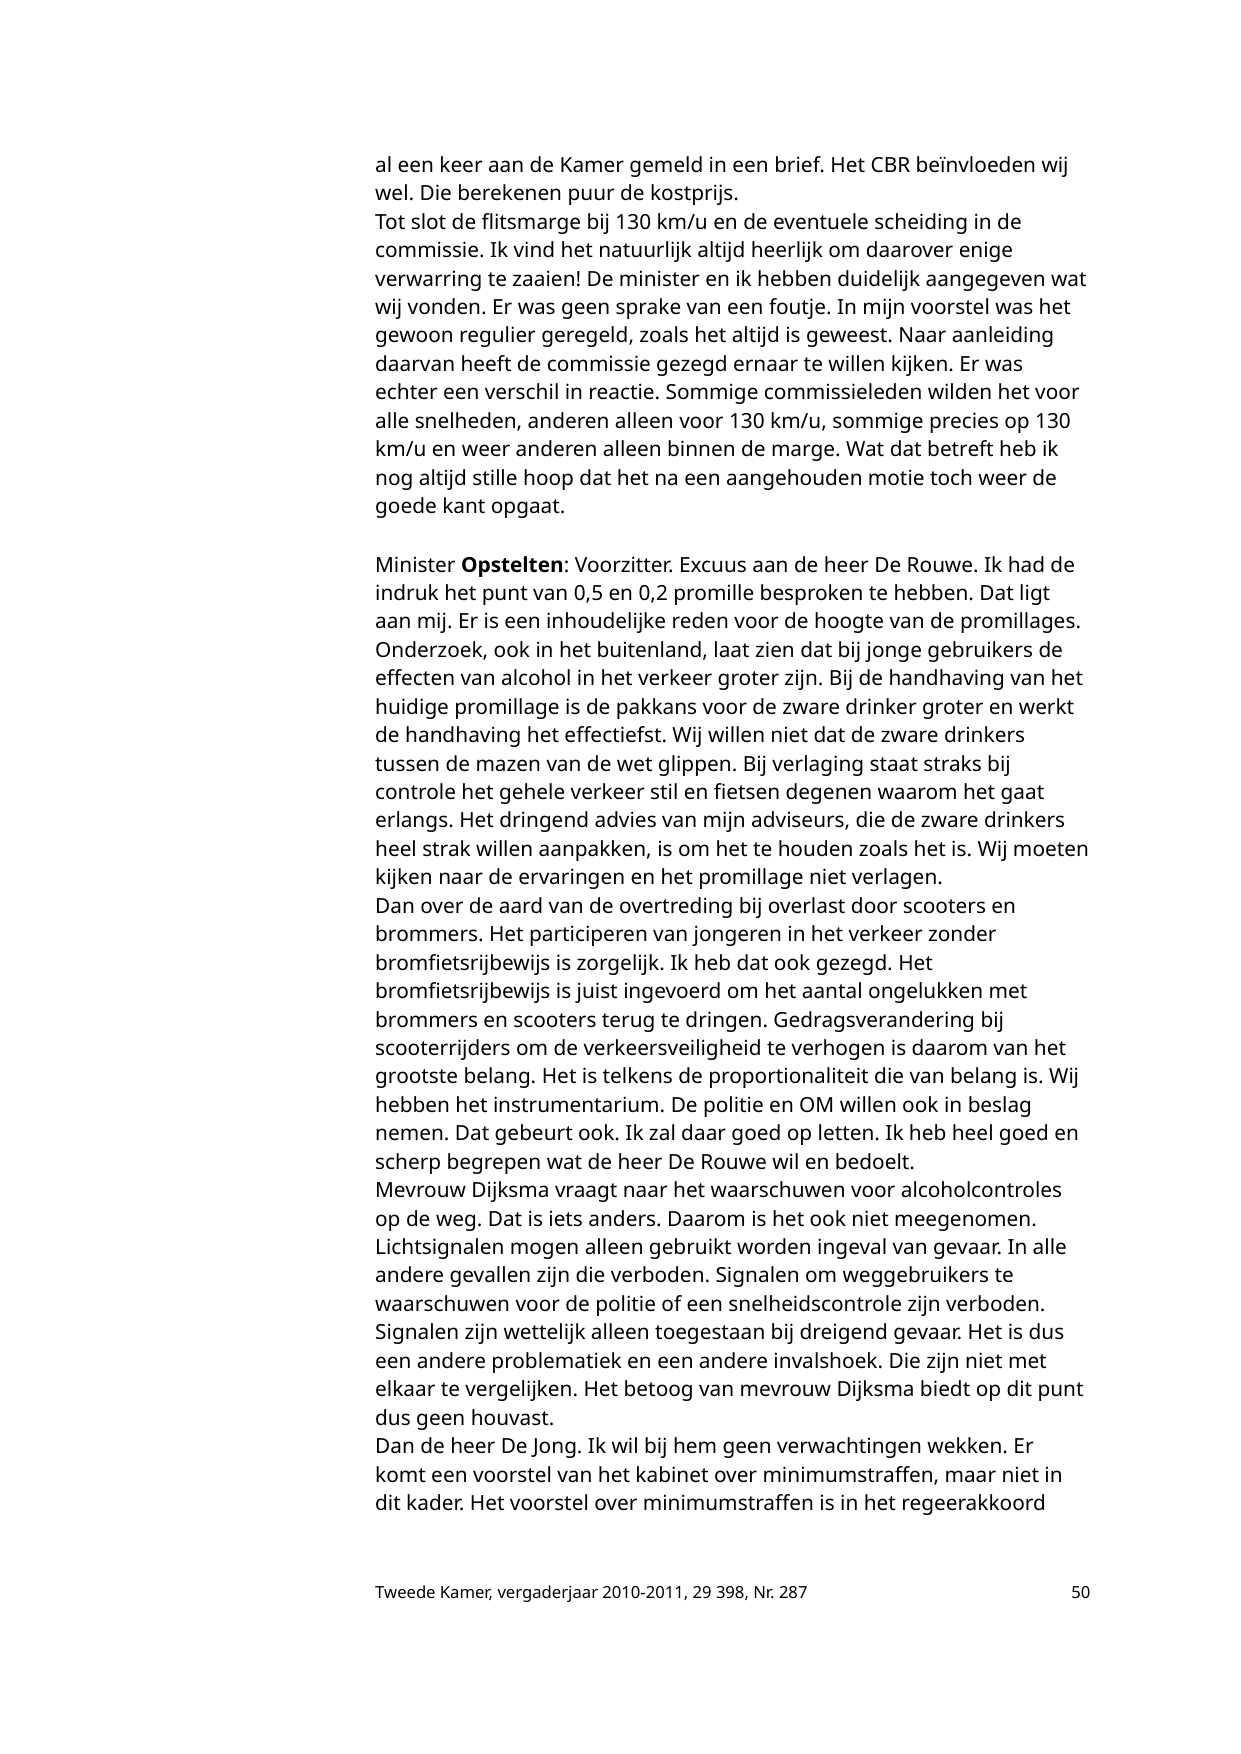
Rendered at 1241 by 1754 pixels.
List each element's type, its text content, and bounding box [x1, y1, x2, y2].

text Mevrouw Dijksma vraagt naar het waarschuwen voor alcoholcontroles op de weg. Dat is iets anders. Daarom is het ook niet meegenomen. Lichtsignalen mogen alleen gebruikt worden ingeval van gevaar. In alle andere gevallen zijn die verboden. Signalen om weggebruikers te waarschuwen voor de politie of een snelheidscontrole zijn verboden. Signalen zijn wettelijk alleen toegestaan bij dreigend gevaar. Het is dus een andere problematiek en een andere invalshoek. Die zijn niet met elkaar te vergelijken. Het betoog van mevrouw Dijksma biedt op dit punt dus geen houvast. [375, 1175, 1090, 1431]
text Dan de heer De Jong. Ik wil bij hem geen verwachtingen wekken. Er komt een voorstel van het kabinet over minimumstraffen, maar niet in dit kader. Het voorstel over minimumstraffen is in het regeerakkoord [375, 1431, 1090, 1517]
text Tot slot de flitsmarge bij 130 km/u en de eventuele scheiding in de commissie. Ik vind het natuurlijk altijd heerlijk om daarover enige verwarring te zaaien! De minister en ik hebben duidelijk aangegeven wat wij vonden. Er was geen sprake van een foutje. In mijn voorstel was het gewoon regulier geregeld, zoals het altijd is geweest. Naar aanleiding daarvan heeft de commissie gezegd ernaar te willen kijken. Er was echter een verschil in reactie. Sommige commissieleden wilden het voor alle snelheden, anderen alleen voor 130 km/u, sommige precies op 130 km/u en weer anderen alleen binnen de marge. Wat dat betreft heb ik nog altijd stille hoop dat het na een aangehouden motie toch weer de goede kant opgaat. [375, 207, 1090, 520]
text Dan over de aard van de overtreding bij overlast door scooters en brommers. Het participeren van jongeren in het verkeer zonder bromfietsrijbewijs is zorgelijk. Ik heb dat ook gezegd. Het bromfietsrijbewijs is juist ingevoerd om het aantal ongelukken met brommers en scooters terug te dringen. Gedragsverandering bij scooterrijders om de verkeersveiligheid te verhogen is daarom van het grootste belang. Het is telkens de proportionaliteit die van belang is. Wij hebben het instrumentarium. De politie en OM willen ook in beslag nemen. Dat gebeurt ook. Ik zal daar goed op letten. Ik heb heel goed en scherp begrepen wat de heer De Rouwe wil en bedoelt. [375, 891, 1090, 1175]
text Minister Opstelten: Voorzitter. Excuus aan de heer De Rouwe. Ik had de indruk het punt van 0,5 en 0,2 promille besproken te hebben. Dat ligt aan mij. Er is een inhoudelijke reden voor de hoogte van de promillages. Onderzoek, ook in het buitenland, laat zien dat bij jonge gebruikers de effecten van alcohol in het verkeer groter zijn. Bij de handhaving van het huidige promillage is de pakkans voor de zware drinker groter en werkt de handhaving het effectiefst. Wij willen niet dat de zware drinkers tussen de mazen van de wet glippen. Bij verlaging staat straks bij controle het gehele verkeer stil en fietsen degenen waarom het gaat erlangs. Het dringend advies van mijn adviseurs, die de zware drinkers heel strak willen aanpakken, is om het te houden zoals het is. Wij moeten kijken naar de ervaringen en het promillage niet verlagen. [375, 550, 1090, 891]
text al een keer aan de Kamer gemeld in een brief. Het CBR beïnvloeden wij wel. Die berekenen puur de kostprijs. [375, 150, 1090, 207]
